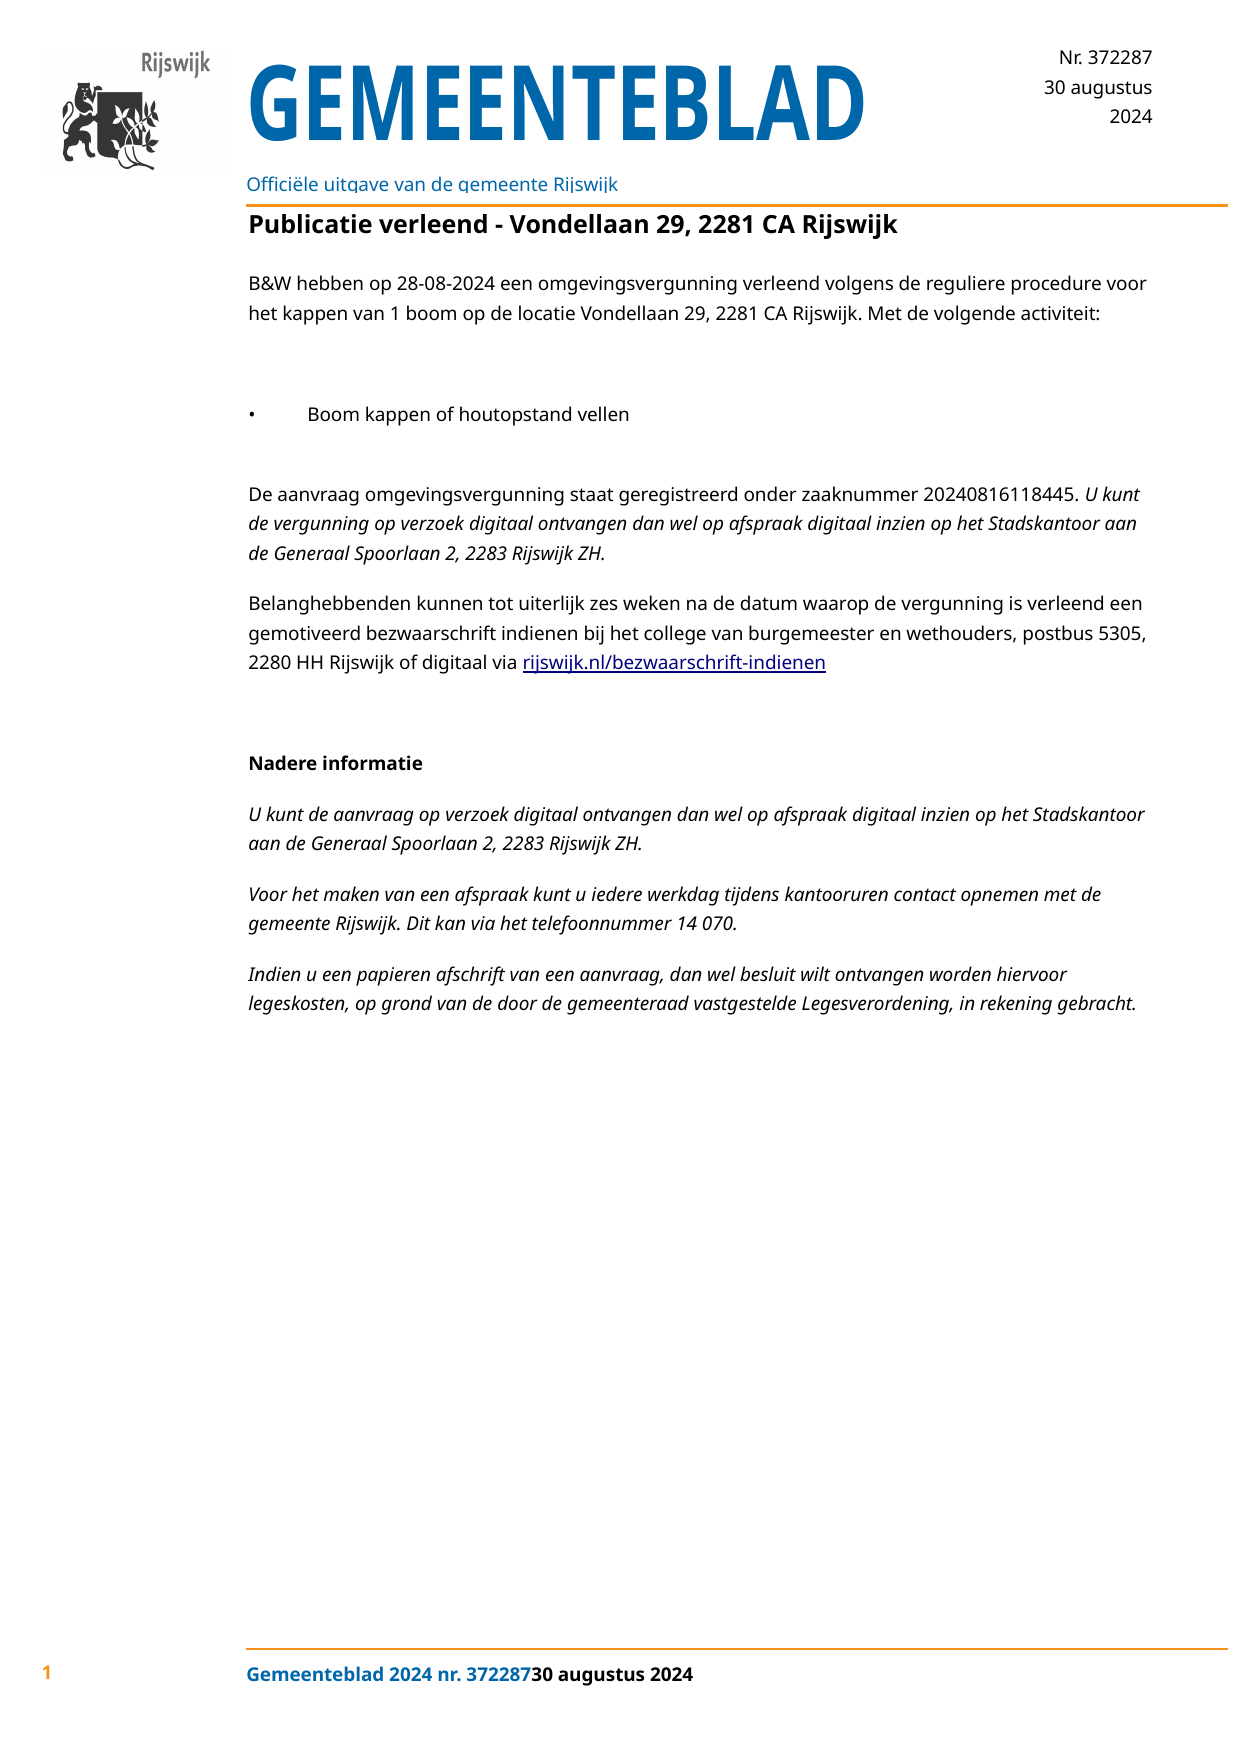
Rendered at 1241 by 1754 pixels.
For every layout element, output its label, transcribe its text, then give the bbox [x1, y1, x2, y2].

list Boom kappen of houtopstand vellen [248, 401, 1152, 426]
text B&W hebben op 28-08-2024 een omgevingsvergunning verleend volgens de reguliere procedure voor het kappen van 1 boom op de locatie Vondellaan 29, 2281 CA Rijswijk. Met de volgende activiteit: [248, 270, 1152, 326]
text U kunt de aanvraag op verzoek digitaal ontvangen dan wel op afspraak digitaal inzien op het Stadskantoor aan de Generaal Spoorlaan 2, 2283 Rijswijk ZH. [248, 801, 1152, 856]
text Voor het maken van een afspraak kunt u iedere werkdag tijdens kantooruren contact opnemen met de gemeente Rijswijk. Dit kan via het telefoonnummer 14 070. [248, 881, 1152, 936]
picture [41, 47, 231, 172]
text Publicatie verleend - Vondellaan 29, 2281 CA Rijswijk [248, 207, 1152, 241]
text Belanghebbenden kunnen tot uiterlijk zes weken na de datum waarop de vergunning is verleend een gemotiveerd bezwaarschrift indienen bij het college van burgemeester en wethouders, postbus 5305, 2280 HH Rijswijk of digitaal via rijswijk.nl/bezwaarschrift-indienen [248, 590, 1152, 675]
text Nadere informatie [248, 750, 1152, 776]
text De aanvraag omgevingsvergunning staat geregistreerd onder zaaknummer 20240816118445. U kunt de vergunning op verzoek digitaal ontvangen dan wel op afspraak digitaal inzien op het Stadskantoor aan de Generaal Spoorlaan 2, 2283 Rijswijk ZH. [248, 481, 1152, 566]
text Indien u een papieren afschrift van een aanvraag, dan wel besluit wilt ontvangen worden hiervoor legeskosten, op grond van de door de gemeenteraad vastgestelde Legesverordening, in rekening gebracht. [248, 961, 1152, 1016]
